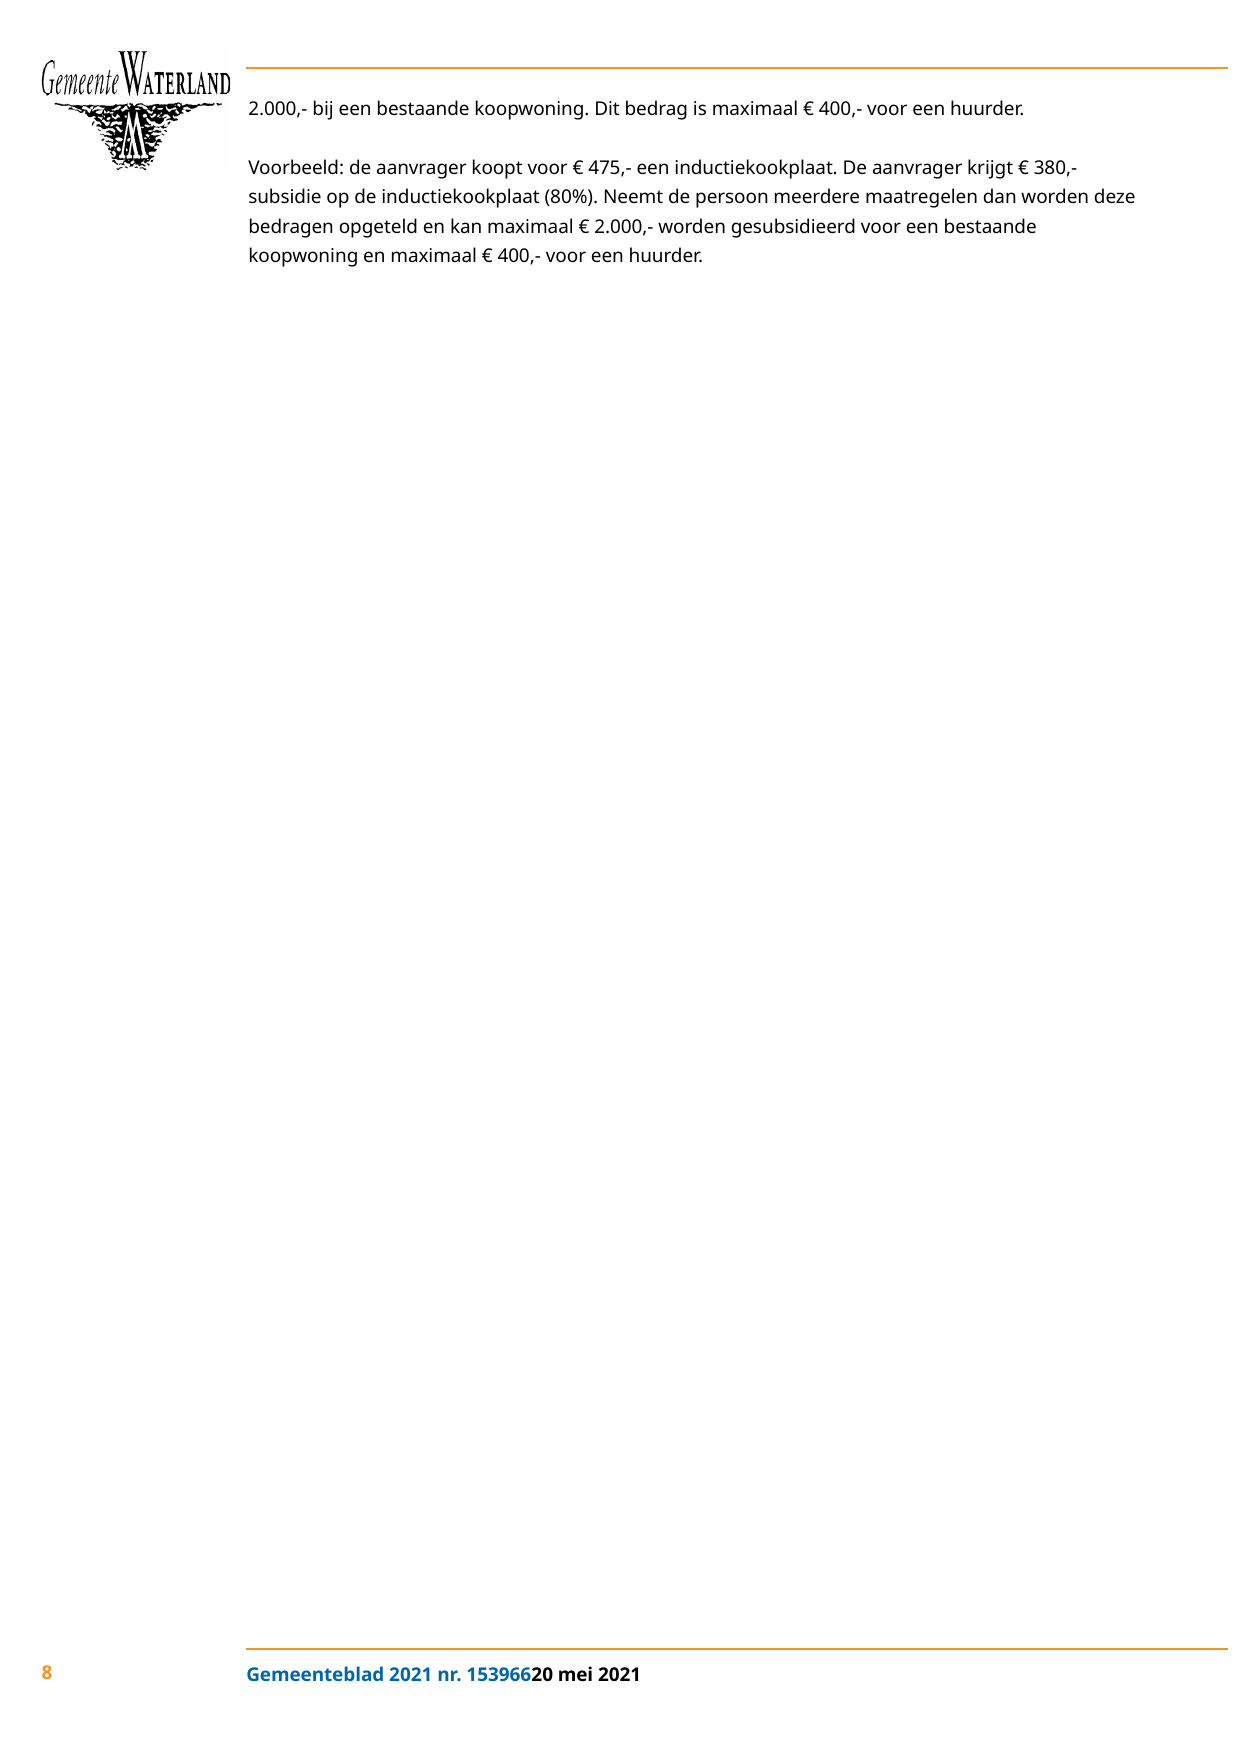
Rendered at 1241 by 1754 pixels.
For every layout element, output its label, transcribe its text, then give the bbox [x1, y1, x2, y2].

picture [41, 47, 231, 172]
text Voorbeeld: de aanvrager koopt voor € 475,- een inductiekookplaat. De aanvrager krijgt € 380,- subsidie op de inductiekookplaat (80%). Neemt de persoon meerdere maatregelen dan worden deze bedragen opgeteld en kan maximaal € 2.000,- worden gesubsidieerd voor een bestaande koopwoning en maximaal € 400,- voor een huurder. [248, 154, 1152, 268]
text 2.000,- bij een bestaande koopwoning. Dit bedrag is maximaal € 400,- voor een huurder. [248, 95, 1152, 121]
